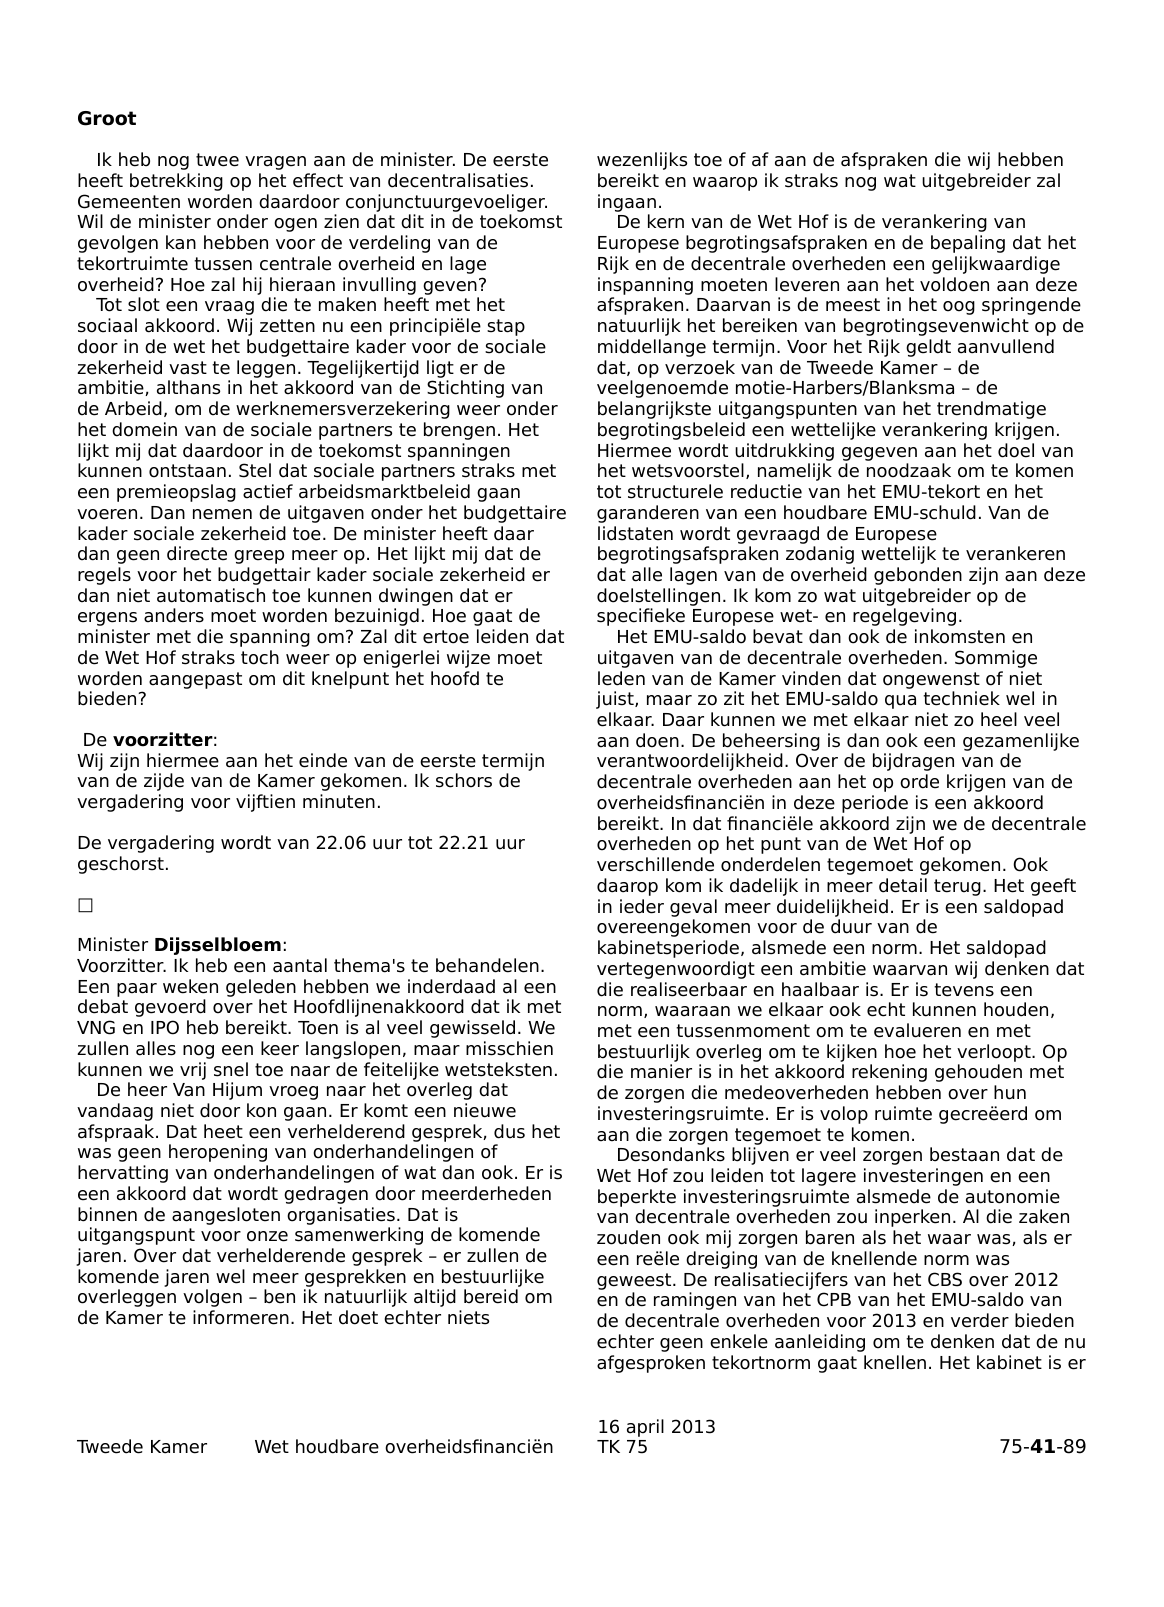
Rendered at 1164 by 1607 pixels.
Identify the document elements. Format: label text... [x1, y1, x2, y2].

text Voorzitter. Ik heb een aantal thema's te behandelen. Een paar weken geleden hebben we inderdaad al een debat gevoerd over het Hoofdlijnenakkoord dat ik met VNG en IPO heb bereikt. Toen is al veel gewisseld. We zullen alles nog een keer langslopen, maar misschien kunnen we vrij snel toe naar de feitelijke wetsteksten. [77, 956, 567, 1080]
text wezenlijks toe of af aan de afspraken die wij hebben bereikt en waarop ik straks nog wat uitgebreider zal ingaan. [596, 150, 1087, 212]
text De kern van de Wet Hof is de verankering van Europese begrotingsafspraken en de bepaling dat het Rijk en de decentrale overheden een gelijkwaardige inspanning moeten leveren aan het voldoen aan deze afspraken. Daarvan is de meest in het oog springende natuurlijk het bereiken van begrotingsevenwicht op de middellange termijn. Voor het Rijk geldt aanvullend dat, op verzoek van de Tweede Kamer – de veelgenoemde motie-Harbers/Blanksma – de belangrijkste uitgangspunten van het trendmatige begrotingsbeleid een wettelijke verankering krijgen. Hiermee wordt uitdrukking gegeven aan het doel van het wetsvoorstel, namelijk de noodzaak om te komen tot structurele reductie van het EMU-tekort en het garanderen van een houdbare EMU-schuld. Van de lidstaten wordt gevraagd de Europese begrotingsafspraken zodanig wettelijk te verankeren dat alle lagen van de overheid gebonden zijn aan deze doelstellingen. Ik kom zo wat uitgebreider op de specifieke Europese wet- en regelgeving. [596, 212, 1087, 627]
text □ [77, 894, 567, 915]
text Ik heb nog twee vragen aan de minister. De eerste heeft betrekking op het effect van decentralisaties. Gemeenten worden daardoor conjunctuurgevoeliger. Wil de minister onder ogen zien dat dit in de toekomst gevolgen kan hebben voor de verdeling van de tekortruimte tussen centrale overheid en lage overheid? Hoe zal hij hieraan invulling geven? [77, 150, 567, 295]
text Tot slot een vraag die te maken heeft met het sociaal akkoord. Wij zetten nu een principiële stap door in de wet het budgettaire kader voor de sociale zekerheid vast te leggen. Tegelijkertijd ligt er de ambitie, althans in het akkoord van de Stichting van de Arbeid, om de werknemersverzekering weer onder het domein van de sociale partners te brengen. Het lijkt mij dat daardoor in de toekomst spanningen kunnen ontstaan. Stel dat sociale partners straks met een premieopslag actief arbeidsmarktbeleid gaan voeren. Dan nemen de uitgaven onder het budgettaire kader sociale zekerheid toe. De minister heeft daar dan geen directe greep meer op. Het lijkt mij dat de regels voor het budgettair kader sociale zekerheid er dan niet automatisch toe kunnen dwingen dat er ergens anders moet worden bezuinigd. Hoe gaat de minister met die spanning om? Zal dit ertoe leiden dat de Wet Hof straks toch weer op enigerlei wijze moet worden aangepast om dit knelpunt het hoofd te bieden? [77, 295, 567, 710]
text Minister Dijsselbloem: [77, 935, 567, 956]
text Het EMU-saldo bevat dan ook de inkomsten en uitgaven van de decentrale overheden. Sommige leden van de Kamer vinden dat ongewenst of niet juist, maar zo zit het EMU-saldo qua techniek wel in elkaar. Daar kunnen we met elkaar niet zo heel veel aan doen. De beheersing is dan ook een gezamenlijke verantwoordelijkheid. Over de bijdragen van de decentrale overheden aan het op orde krijgen van de overheidsfinanciën in deze periode is een akkoord bereikt. In dat financiële akkoord zijn we de decentrale overheden op het punt van de Wet Hof op verschillende onderdelen tegemoet gekomen. Ook daarop kom ik dadelijk in meer detail terug. Het geeft in ieder geval meer duidelijkheid. Er is een saldopad overeengekomen voor de duur van de kabinetsperiode, alsmede een norm. Het saldopad vertegenwoordigt een ambitie waarvan wij denken dat die realiseerbaar en haalbaar is. Er is tevens een norm, waaraan we elkaar ook echt kunnen houden, met een tussenmoment om te evalueren en met bestuurlijk overleg om te kijken hoe het verloopt. Op die manier is in het akkoord rekening gehouden met de zorgen die medeoverheden hebben over hun investeringsruimte. Er is volop ruimte gecreëerd om aan die zorgen tegemoet te komen. [596, 627, 1087, 1145]
text De heer Van Hijum vroeg naar het overleg dat vandaag niet door kon gaan. Er komt een nieuwe afspraak. Dat heet een verhelderend gesprek, dus het was geen heropening van onderhandelingen of hervatting van onderhandelingen of wat dan ook. Er is een akkoord dat wordt gedragen door meerderheden binnen de aangesloten organisaties. Dat is uitgangspunt voor onze samenwerking de komende jaren. Over dat verhelderende gesprek – er zullen de komende jaren wel meer gesprekken en bestuurlijke overleggen volgen – ben ik natuurlijk altijd bereid om de Kamer te informeren. Het doet echter niets [77, 1080, 567, 1329]
text De voorzitter: [77, 730, 567, 751]
text Wij zijn hiermee aan het einde van de eerste termijn van de zijde van de Kamer gekomen. Ik schors de vergadering voor vijftien minuten. [77, 751, 567, 813]
text De vergadering wordt van 22.06 uur tot 22.21 uur geschorst. [77, 833, 567, 874]
text Desondanks blijven er veel zorgen bestaan dat de Wet Hof zou leiden tot lagere investeringen en een beperkte investeringsruimte alsmede de autonomie van decentrale overheden zou inperken. Al die zaken zouden ook mij zorgen baren als het waar was, als er een reële dreiging van de knellende norm was geweest. De realisatiecijfers van het CBS over 2012 en de ramingen van het CPB van het EMU-saldo van de decentrale overheden voor 2013 en verder bieden echter geen enkele aanleiding om te denken dat de nu afgesproken tekortnorm gaat knellen. Het kabinet is er [596, 1145, 1087, 1373]
